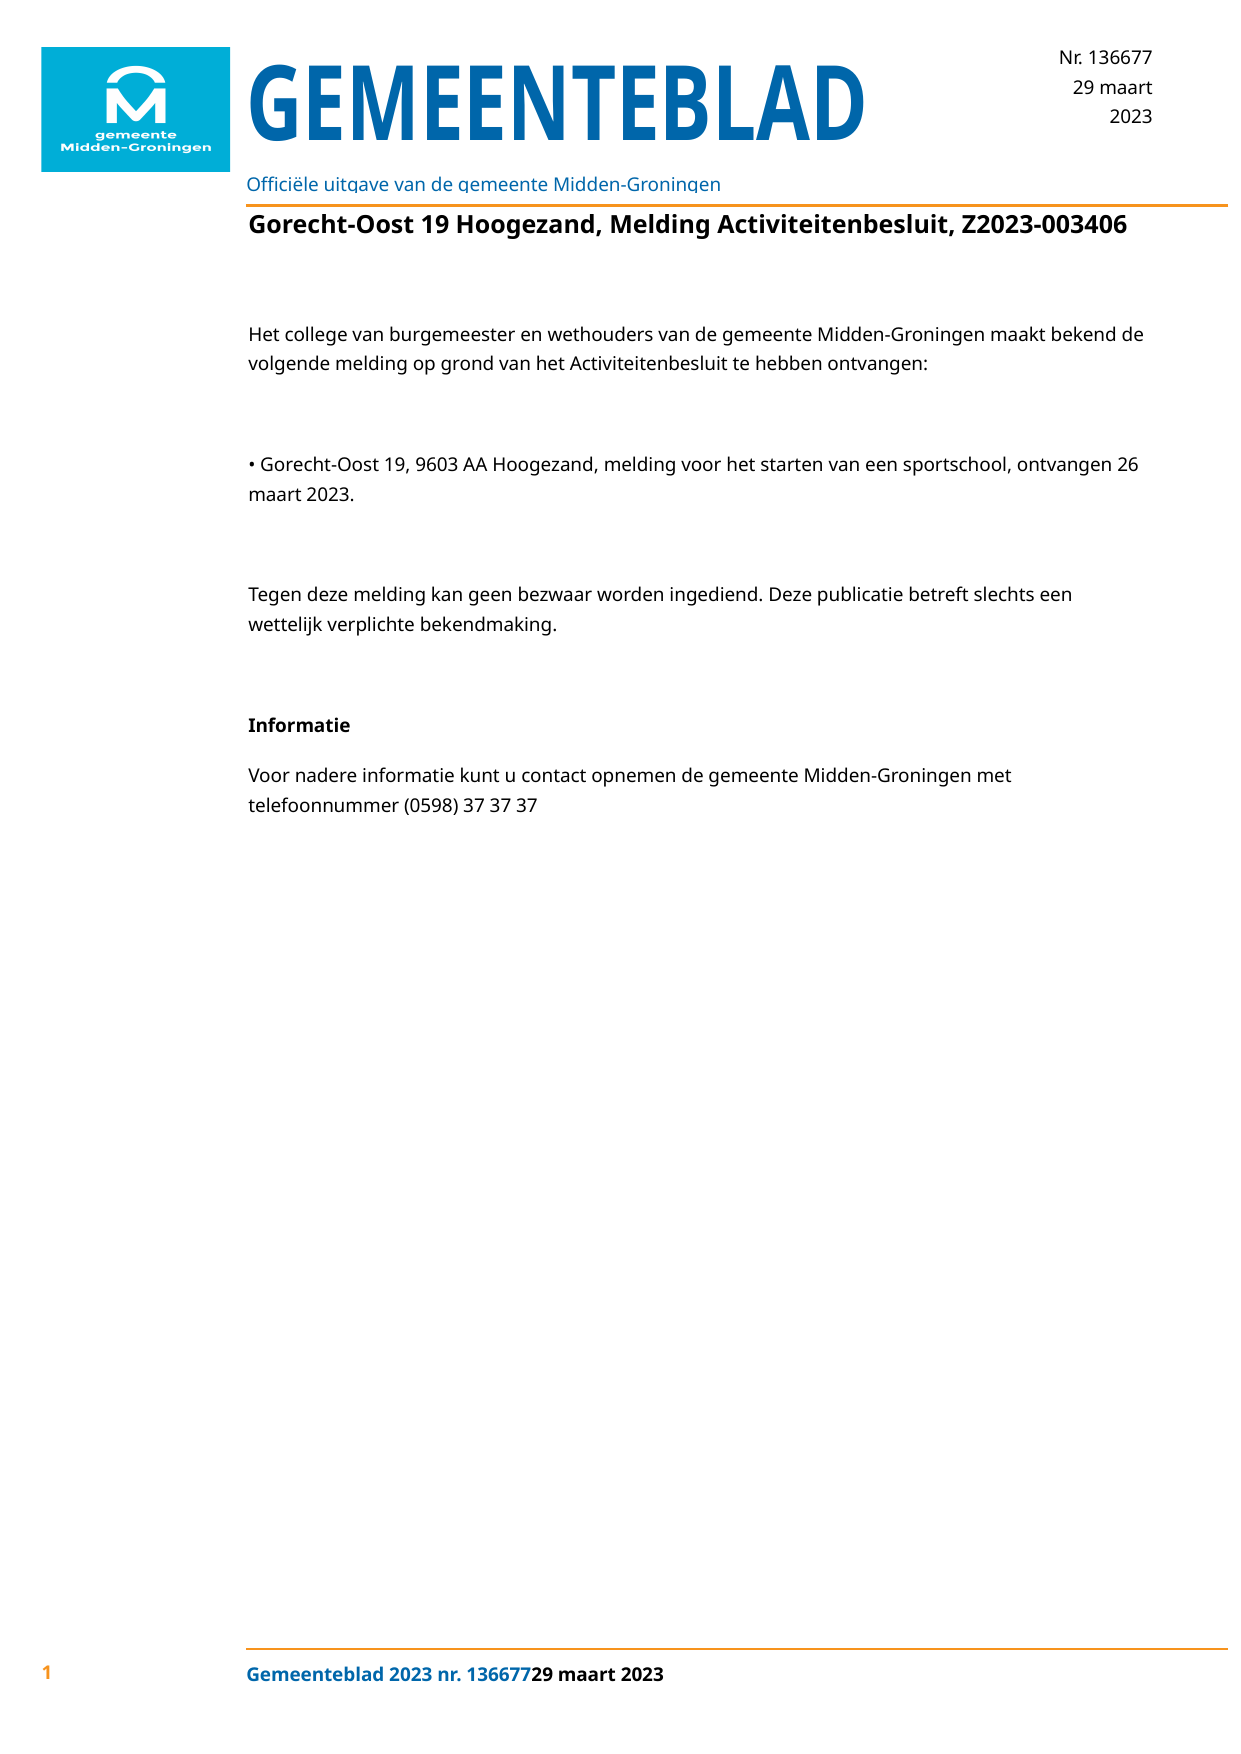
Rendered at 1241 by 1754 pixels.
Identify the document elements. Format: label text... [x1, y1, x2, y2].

picture [108, 66, 164, 82]
text Het college van burgemeester en wethouders van de gemeente Midden-Groningen maakt bekend de volgende melding op grond van het Activiteitenbesluit te hebben ontvangen: [248, 321, 1152, 376]
text Tegen deze melding kan geen bezwaar worden ingediend. Deze publicatie betreft slechts een wettelijk verplichte bekendmaking. [248, 582, 1152, 637]
text • Gorecht-Oost 19, 9603 AA Hoogezand, melding voor het starten van een sportschool, ontvangen 26 maart 2023. [248, 451, 1152, 506]
picture [107, 89, 165, 122]
text Gorecht-Oost 19 Hoogezand, Melding Activiteitenbesluit, Z2023-003406 [248, 207, 1152, 241]
picture [184, 146, 190, 153]
text Voor nadere informatie kunt u contact opnemen de gemeente Midden-Groningen met telefoonnummer (0598) 37 37 37 [248, 762, 1152, 818]
text Informatie [248, 712, 1152, 738]
